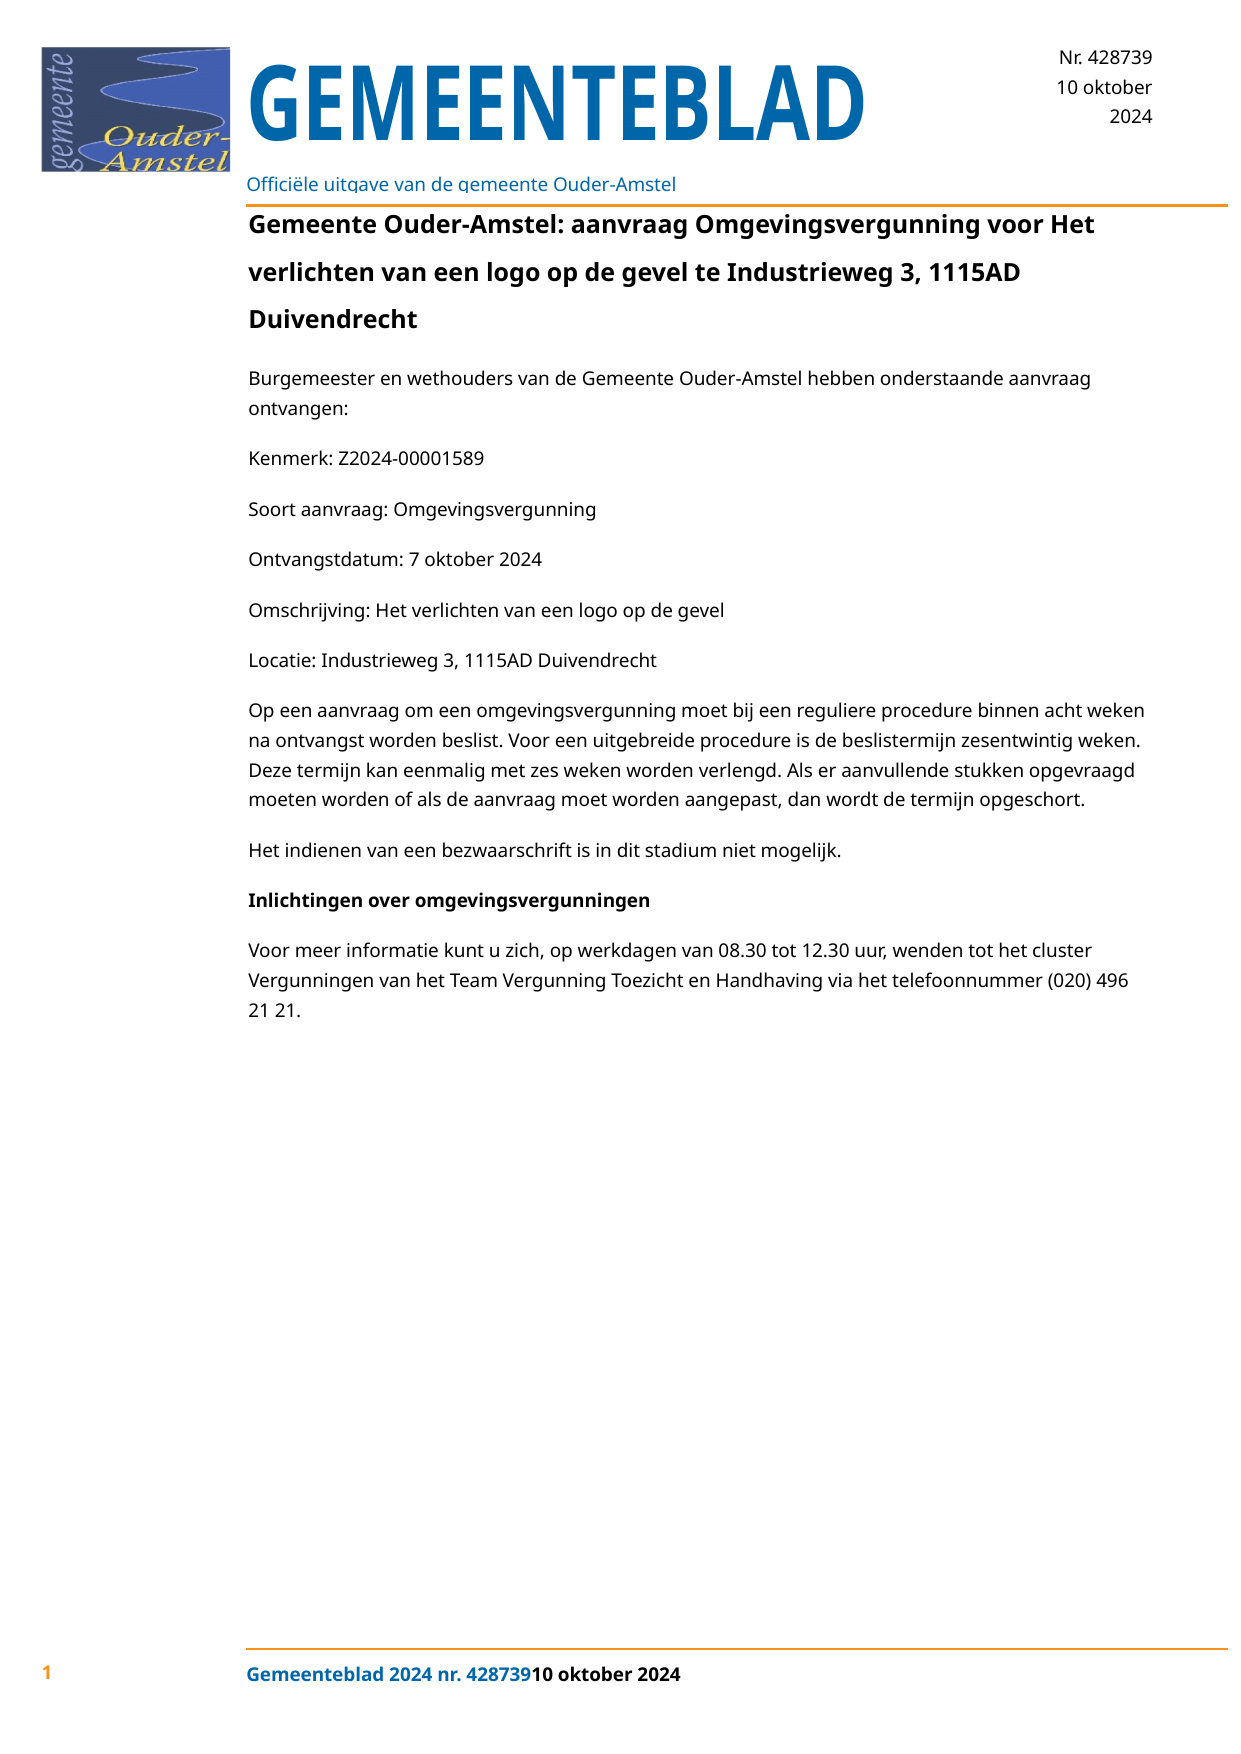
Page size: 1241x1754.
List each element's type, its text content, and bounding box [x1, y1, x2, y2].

text Burgemeester en wethouders van de Gemeente Ouder-Amstel hebben onderstaande aanvraag ontvangen: [248, 366, 1152, 421]
text Ontvangstdatum: 7 oktober 2024 [248, 546, 1152, 572]
text Omschrijving: Het verlichten van een logo op de gevel [248, 597, 1152, 622]
text Soort aanvraag: Omgevingsvergunning [248, 496, 1152, 522]
text Gemeente Ouder-Amstel: aanvraag Omgevingsvergunning voor Het verlichten van een logo op de gevel te Industrieweg 3, 1115AD Duivendrecht [248, 207, 1152, 336]
text Kenmerk: Z2024-00001589 [248, 446, 1152, 471]
text Inlichtingen over omgevingsvergunningen [248, 887, 1152, 913]
text Het indienen van een bezwaarschrift is in dit stadium niet mogelijk. [248, 837, 1152, 862]
picture [41, 47, 231, 172]
text Op een aanvraag om een omgevingsvergunning moet bij een reguliere procedure binnen acht weken na ontvangst worden beslist. Voor een uitgebreide procedure is de beslistermijn zesentwintig weken. Deze termijn kan eenmalig met zes weken worden verlengd. Als er aanvullende stukken opgevraagd moeten worden of als de aanvraag moet worden aangepast, dan wordt de termijn opgeschort. [248, 698, 1152, 812]
text Voor meer informatie kunt u zich, op werkdagen van 08.30 tot 12.30 uur, wenden tot het cluster Vergunningen van het Team Vergunning Toezicht en Handhaving via het telefoonnummer (020) 496 21 21. [248, 938, 1152, 1022]
text Locatie: Industrieweg 3, 1115AD Duivendrecht [248, 647, 1152, 673]
